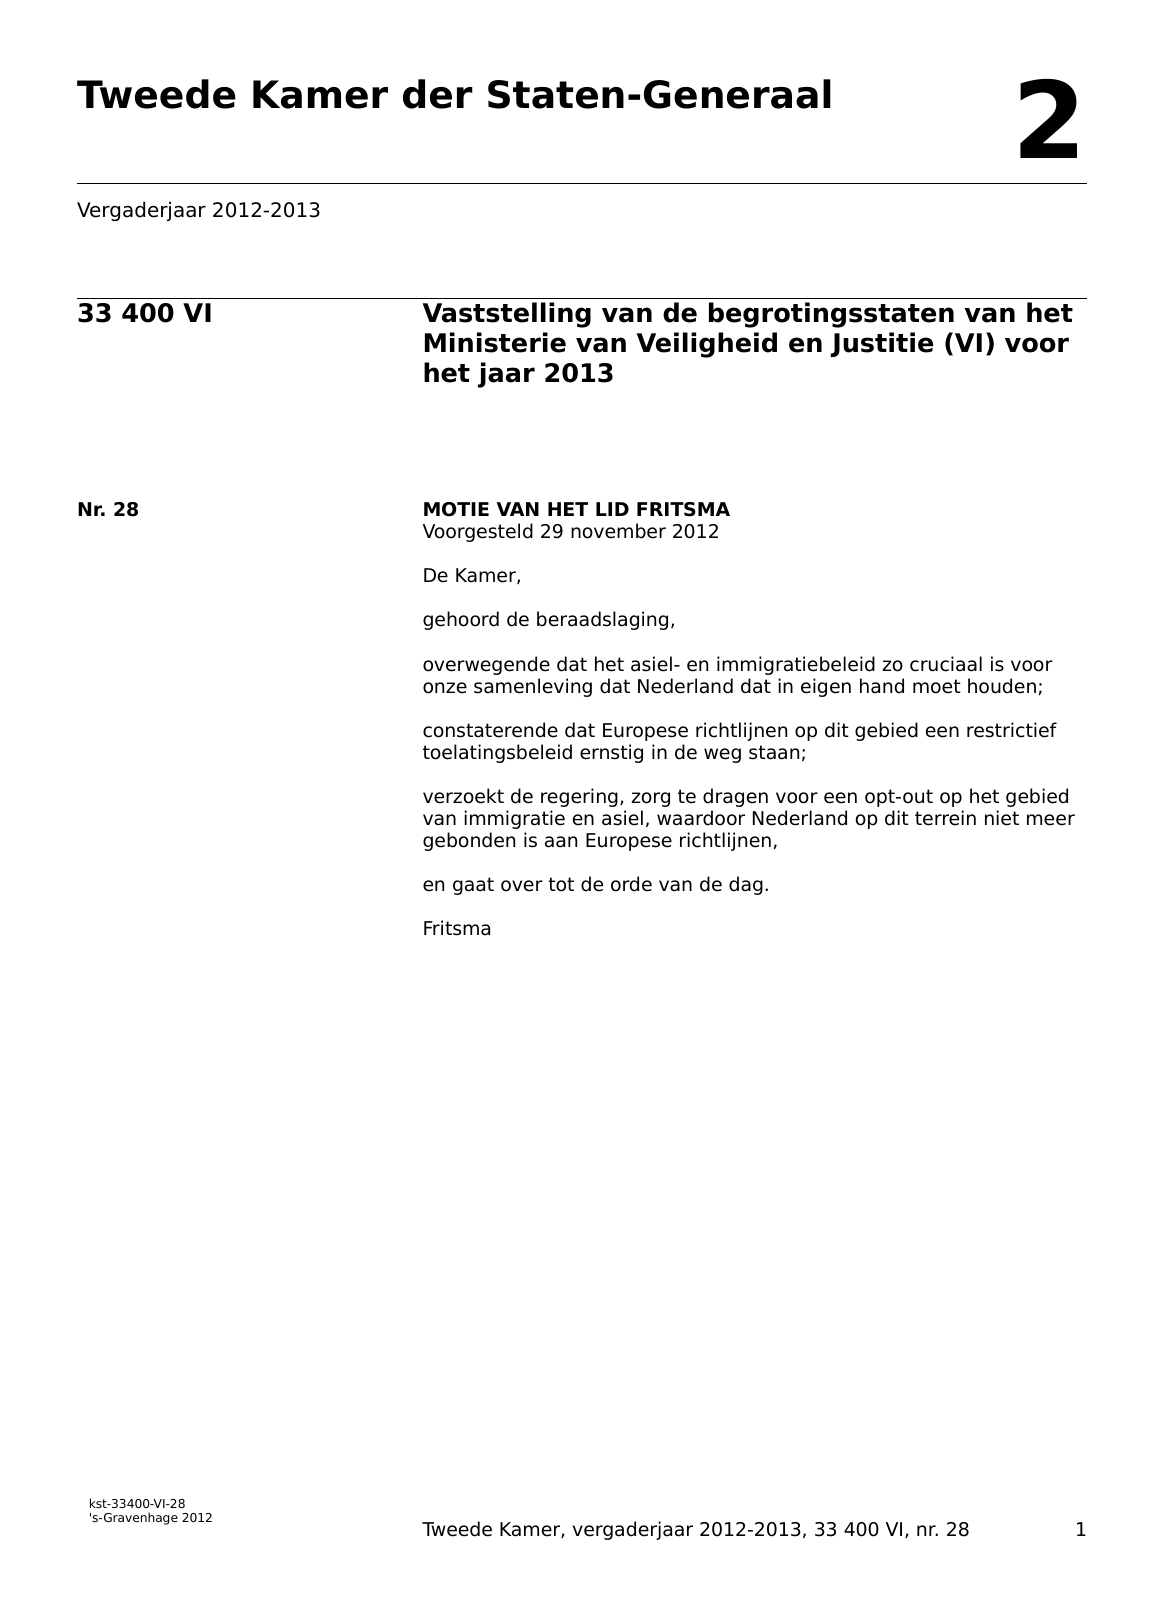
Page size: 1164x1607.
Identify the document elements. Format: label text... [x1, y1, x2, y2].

table_cell Vergaderjaar 2012-2013 [77, 184, 1087, 298]
text De Kamer, [422, 565, 1087, 587]
text 's-Gravenhage 2012 [88, 1511, 323, 1525]
text Fritsma [422, 918, 1087, 940]
text Voorgesteld 29 november 2012 [422, 521, 1087, 543]
text verzoekt de regering, zorg te dragen voor een opt-out op het gebied van immigratie en asiel, waardoor Nederland op dit terrein niet meer gebonden is aan Europese richtlijnen, [422, 786, 1087, 852]
text gehoord de beraadslaging, [422, 609, 1087, 631]
table_header 2 [886, 59, 1087, 183]
text constaterende dat Europese richtlijnen op dit gebied een restrictief toelatingsbeleid ernstig in de weg staan; [422, 720, 1087, 764]
subtitle 33 400 VI Vaststelling van de begrotingsstaten van het Ministerie van Veiligheid en Justitie (VI) voor het jaar 2013 [77, 299, 1087, 388]
text en gaat over tot de orde van de dag. [422, 874, 1087, 896]
table_header Tweede Kamer der Staten-Generaal [77, 59, 886, 183]
text kst-33400-VI-28 [88, 1497, 323, 1511]
subtitle Nr. 28 MOTIE VAN HET LID FRITSMA [77, 499, 1087, 521]
text overwegende dat het asiel- en immigratiebeleid zo cruciaal is voor onze samenleving dat Nederland dat in eigen hand moet houden; [422, 653, 1087, 697]
